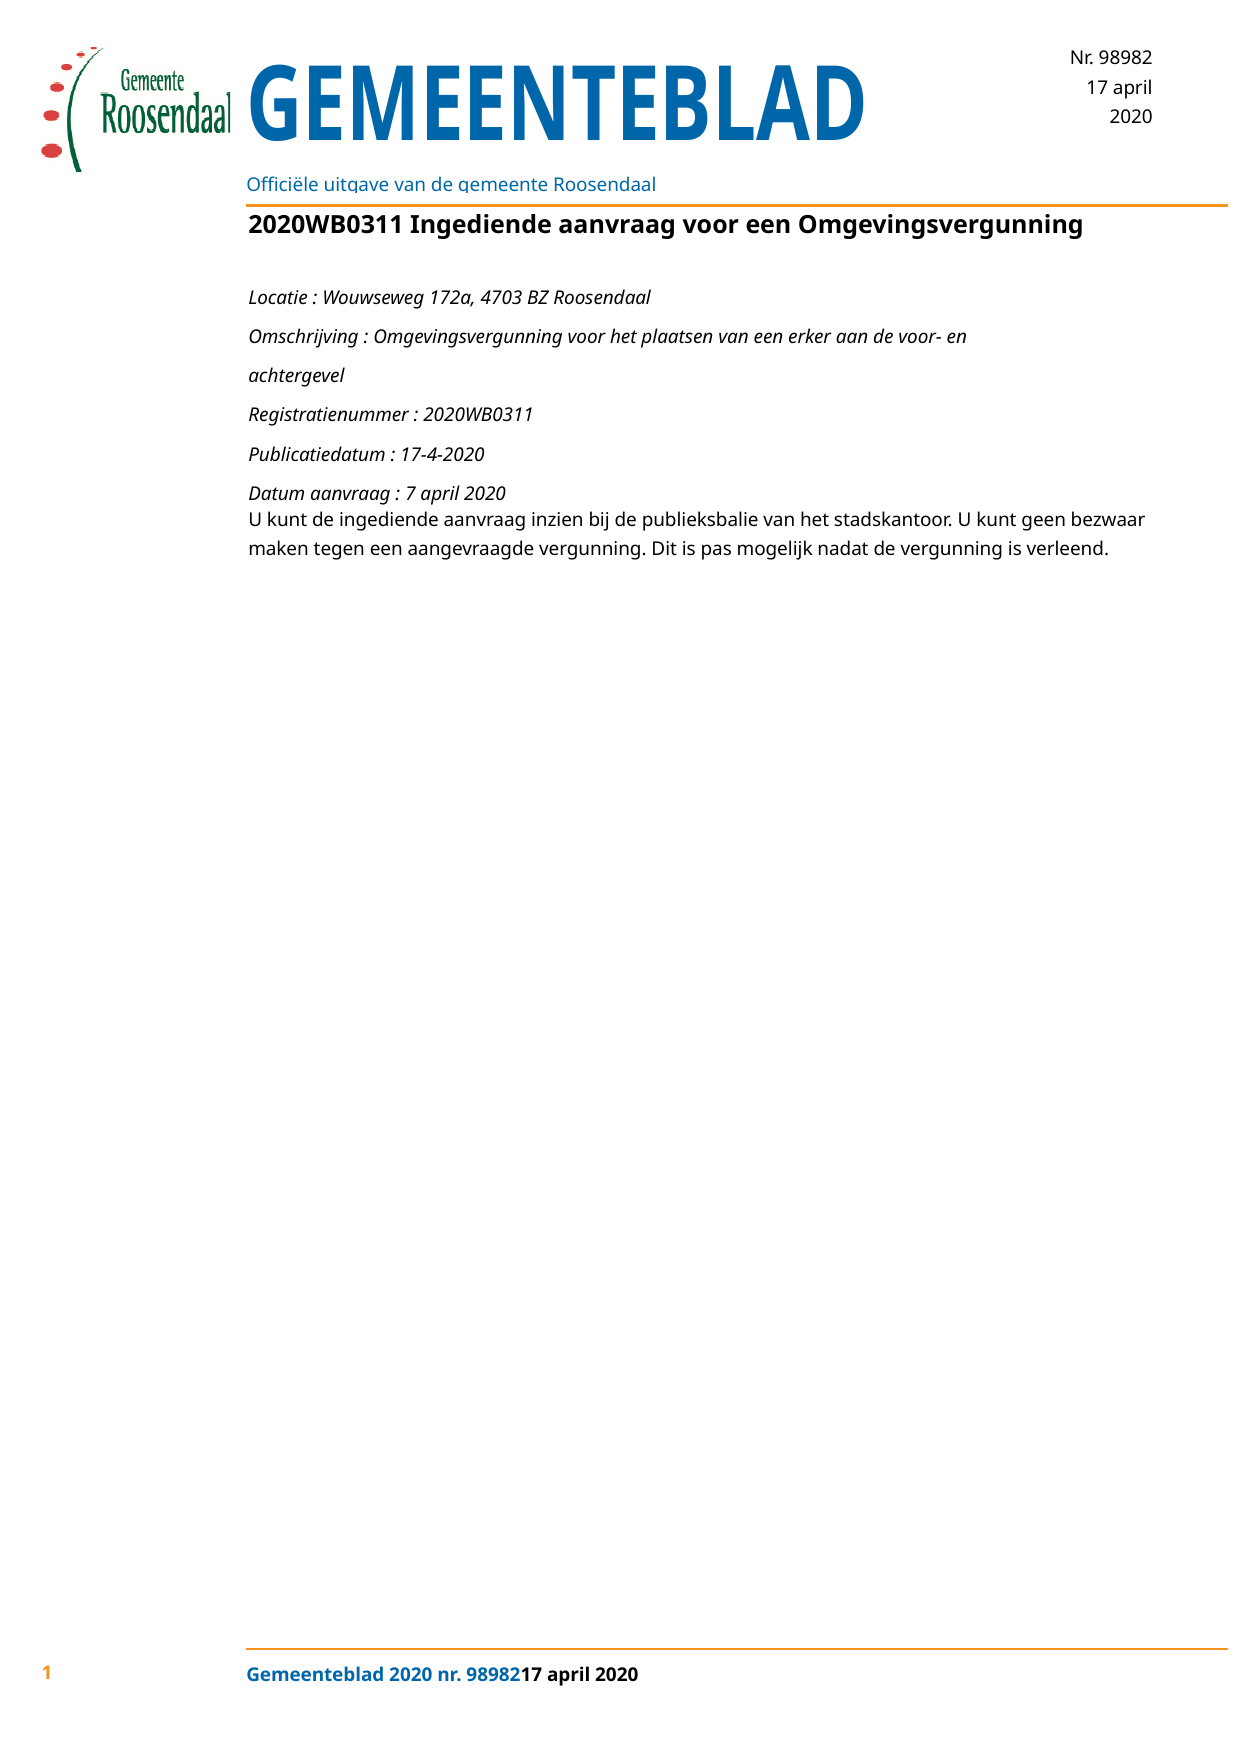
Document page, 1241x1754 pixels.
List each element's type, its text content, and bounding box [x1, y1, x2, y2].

text Publicatiedatum : 17-4-2020 [248, 441, 1152, 467]
text U kunt de ingediende aanvraag inzien bij de publieksbalie van het stadskantoor. U kunt geen bezwaar maken tegen een aangevraagde vergunning. Dit is pas mogelijk nadat de vergunning is verleend. [248, 506, 1152, 561]
text Locatie : Wouwseweg 172a, 4703 BZ Roosendaal [248, 284, 1152, 309]
picture [41, 47, 231, 172]
text achtergevel [248, 362, 1152, 388]
text Registratienummer : 2020WB0311 [248, 402, 1152, 427]
text Omschrijving : Omgevingsvergunning voor het plaatsen van een erker aan de voor- en [248, 323, 1152, 349]
text Datum aanvraag : 7 april 2020 [248, 480, 1152, 506]
text 2020WB0311 Ingediende aanvraag voor een Omgevingsvergunning [248, 207, 1152, 241]
